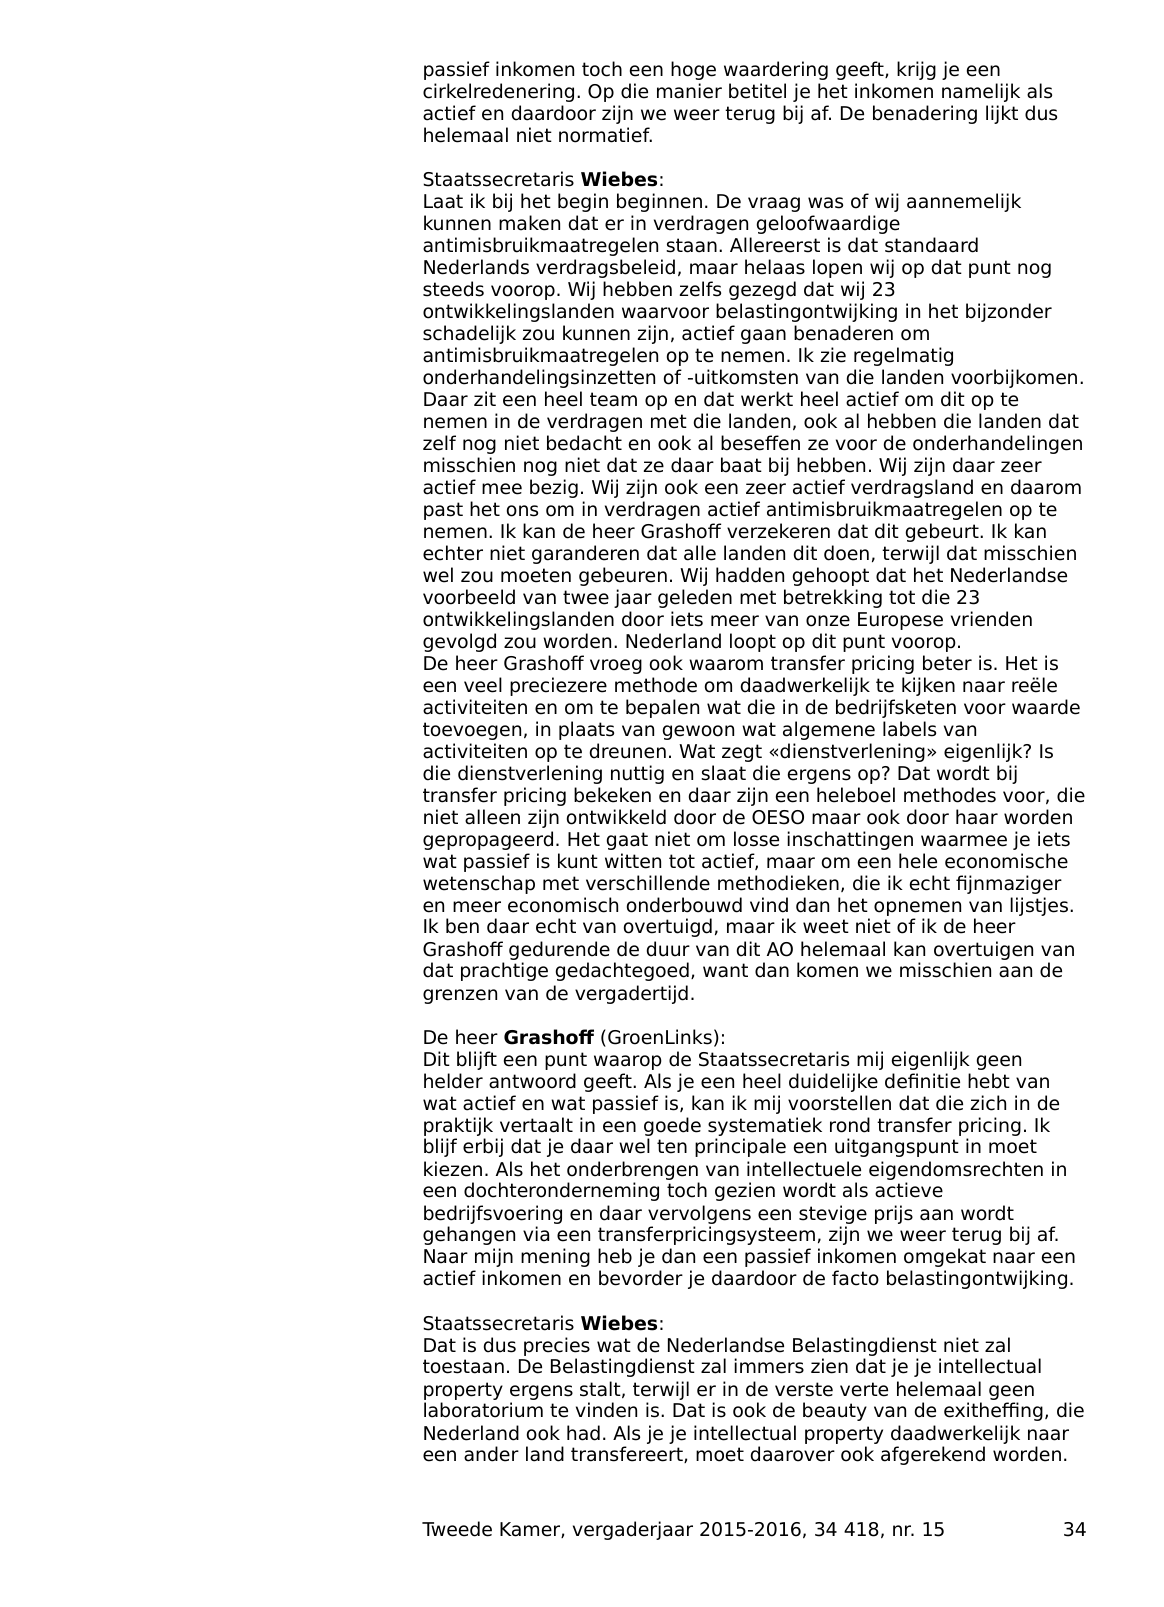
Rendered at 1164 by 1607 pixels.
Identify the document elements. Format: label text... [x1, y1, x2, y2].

text Dit blijft een punt waarop de Staatssecretaris mij eigenlijk geen helder antwoord geeft. Als je een heel duidelijke definitie hebt van wat actief en wat passief is, kan ik mij voorstellen dat die zich in de praktijk vertaalt in een goede systematiek rond transfer pricing. Ik blijf erbij dat je daar wel ten principale een uitgangspunt in moet kiezen. Als het onderbrengen van intellectuele eigendomsrechten in een dochteronderneming toch gezien wordt als actieve bedrijfsvoering en daar vervolgens een stevige prijs aan wordt gehangen via een transferpricingsysteem, zijn we weer terug bij af. Naar mijn mening heb je dan een passief inkomen omgekat naar een actief inkomen en bevorder je daardoor de facto belastingontwijking. [422, 1048, 1087, 1290]
text Dat is dus precies wat de Nederlandse Belastingdienst niet zal toestaan. De Belastingdienst zal immers zien dat je je intellectual property ergens stalt, terwijl er in de verste verte helemaal geen laboratorium te vinden is. Dat is ook de beauty van de exitheffing, die Nederland ook had. Als je je intellectual property daadwerkelijk naar een ander land transfereert, moet daarover ook afgerekend worden. [422, 1334, 1087, 1466]
text Staatssecretaris Wiebes: [422, 1312, 1087, 1334]
text De heer Grashoff vroeg ook waarom transfer pricing beter is. Het is een veel preciezere methode om daadwerkelijk te kijken naar reële activiteiten en om te bepalen wat die in de bedrijfsketen voor waarde toevoegen, in plaats van gewoon wat algemene labels van activiteiten op te dreunen. Wat zegt «dienstverlening» eigenlijk? Is die dienstverlening nuttig en slaat die ergens op? Dat wordt bij transfer pricing bekeken en daar zijn een heleboel methodes voor, die niet alleen zijn ontwikkeld door de OESO maar ook door haar worden gepropageerd. Het gaat niet om losse inschattingen waarmee je iets wat passief is kunt witten tot actief, maar om een hele economische wetenschap met verschillende methodieken, die ik echt fijnmaziger en meer economisch onderbouwd vind dan het opnemen van lijstjes. Ik ben daar echt van overtuigd, maar ik weet niet of ik de heer Grashoff gedurende de duur van dit AO helemaal kan overtuigen van dat prachtige gedachtegoed, want dan komen we misschien aan de grenzen van de vergadertijd. [422, 653, 1087, 1004]
text passief inkomen toch een hoge waardering geeft, krijg je een cirkelredenering. Op die manier betitel je het inkomen namelijk als actief en daardoor zijn we weer terug bij af. De benadering lijkt dus helemaal niet normatief. [422, 59, 1087, 147]
text Staatssecretaris Wiebes: [422, 169, 1087, 191]
text Laat ik bij het begin beginnen. De vraag was of wij aannemelijk kunnen maken dat er in verdragen geloofwaardige antimisbruikmaatregelen staan. Allereerst is dat standaard Nederlands verdragsbeleid, maar helaas lopen wij op dat punt nog steeds voorop. Wij hebben zelfs gezegd dat wij 23 ontwikkelingslanden waarvoor belastingontwijking in het bijzonder schadelijk zou kunnen zijn, actief gaan benaderen om antimisbruikmaatregelen op te nemen. Ik zie regelmatig onderhandelingsinzetten of -uitkomsten van die landen voorbijkomen. Daar zit een heel team op en dat werkt heel actief om dit op te nemen in de verdragen met die landen, ook al hebben die landen dat zelf nog niet bedacht en ook al beseffen ze voor de onderhandelingen misschien nog niet dat ze daar baat bij hebben. Wij zijn daar zeer actief mee bezig. Wij zijn ook een zeer actief verdragsland en daarom past het ons om in verdragen actief antimisbruikmaatregelen op te nemen. Ik kan de heer Grashoff verzekeren dat dit gebeurt. Ik kan echter niet garanderen dat alle landen dit doen, terwijl dat misschien wel zou moeten gebeuren. Wij hadden gehoopt dat het Nederlandse voorbeeld van twee jaar geleden met betrekking tot die 23 ontwikkelingslanden door iets meer van onze Europese vrienden gevolgd zou worden. Nederland loopt op dit punt voorop. [422, 191, 1087, 653]
text De heer Grashoff (GroenLinks): [422, 1027, 1087, 1048]
